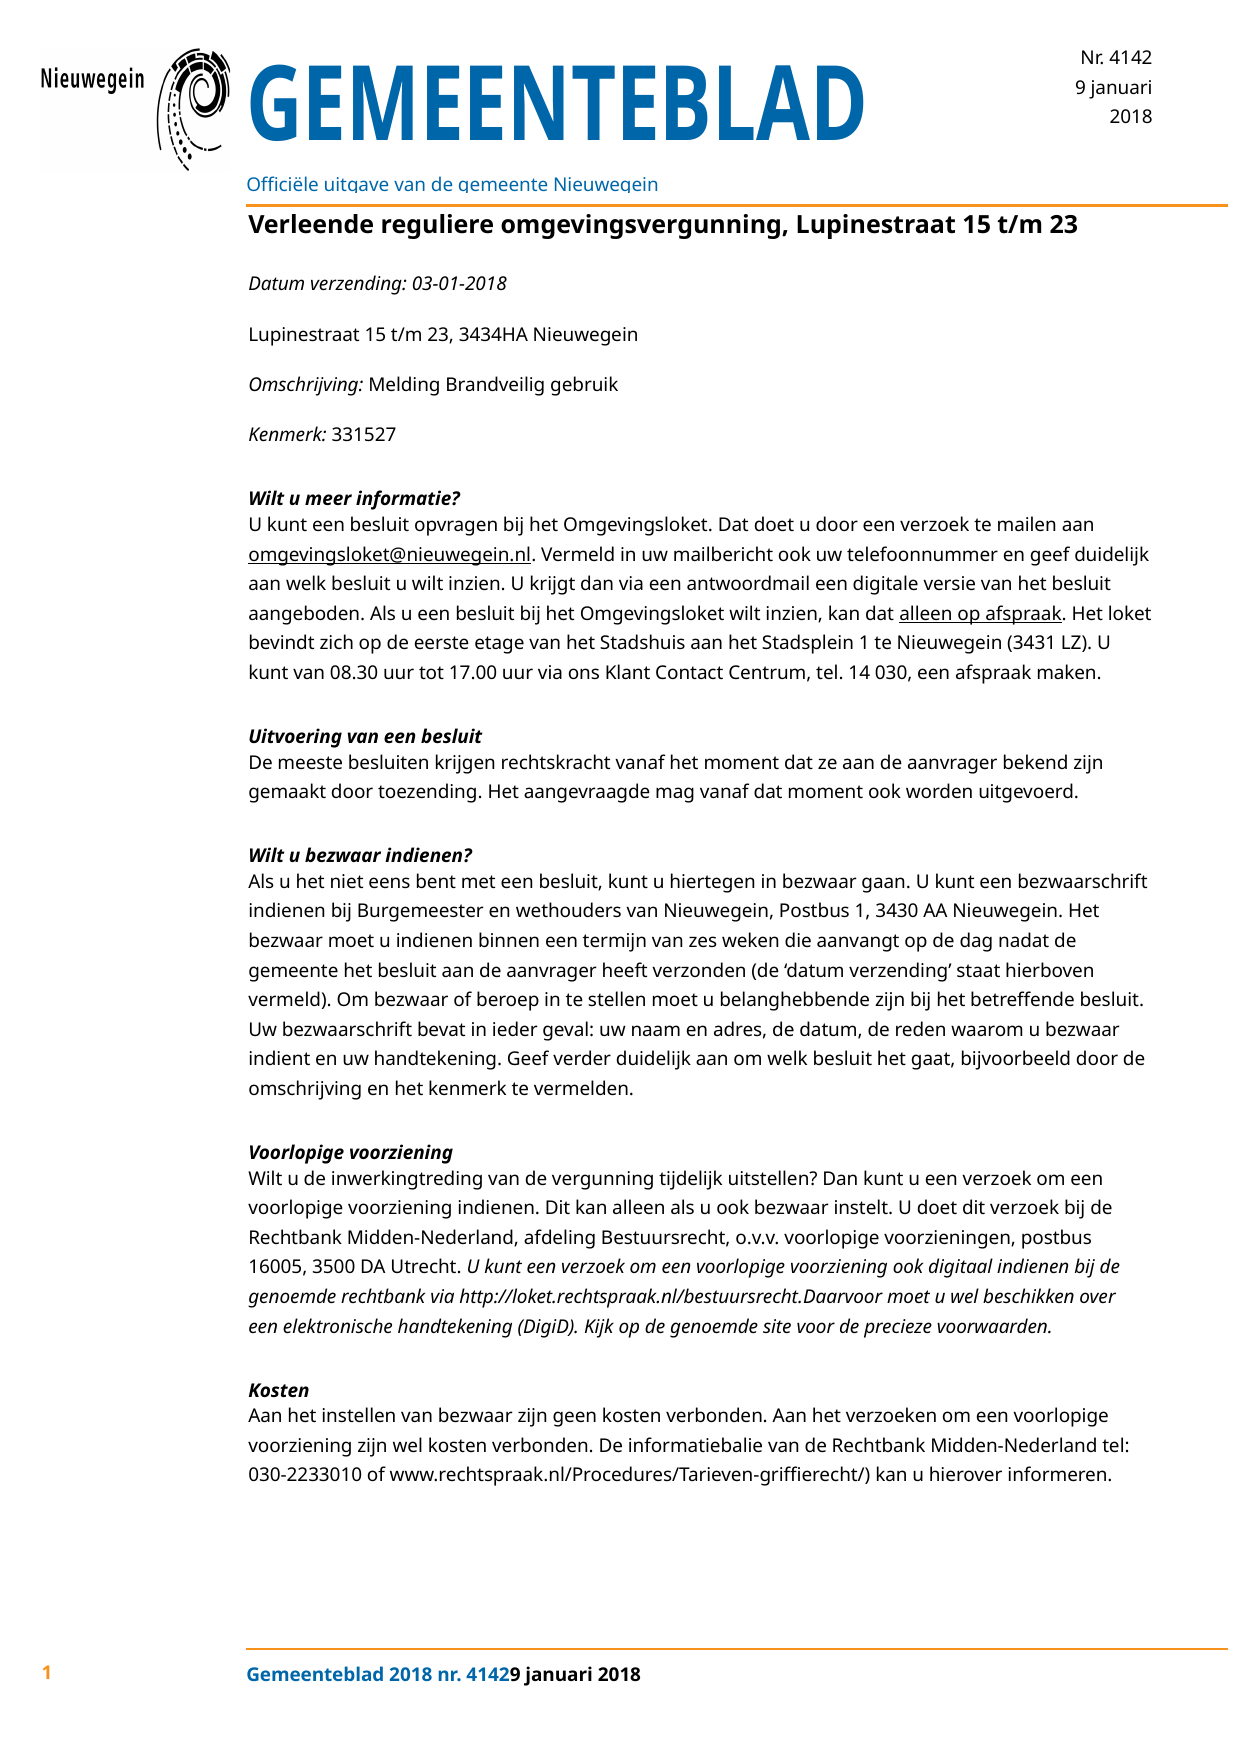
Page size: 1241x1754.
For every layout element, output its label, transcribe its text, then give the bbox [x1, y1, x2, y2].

text U kunt een besluit opvragen bij het Omgevingsloket. Dat doet u door een verzoek te mailen aan omgevingsloket@nieuwegein.nl. Vermeld in uw mailbericht ook uw telefoonnummer en geef duidelijk aan welk besluit u wilt inzien. U krijgt dan via een antwoordmail een digitale versie van het besluit aangeboden. Als u een besluit bij het Omgevingsloket wilt inzien, kan dat alleen op afspraak. Het loket bevindt zich op de eerste etage van het Stadshuis aan het Stadsplein 1 te Nieuwegein (3431 LZ). U kunt van 08.30 uur tot 17.00 uur via ons Klant Contact Centrum, tel. 14 030, een afspraak maken. [248, 511, 1152, 685]
text Wilt u bezwaar indienen? [248, 842, 1152, 868]
text Wilt u de inwerkingtreding van de vergunning tijdelijk uitstellen? Dan kunt u een verzoek om een voorlopige voorziening indienen. Dit kan alleen als u ook bezwaar instelt. U doet dit verzoek bij de Rechtbank Midden-Nederland, afdeling Bestuursrecht, o.v.v. voorlopige voorzieningen, postbus 16005, 3500 DA Utrecht. U kunt een verzoek om een voorlopige voorziening ook digitaal indienen bij de genoemde rechtbank via http://loket.rechtspraak.nl/bestuursrecht.Daarvoor moet u wel beschikken over een elektronische handtekening (DigiD). Kijk op de genoemde site voor de precieze voorwaarden. [248, 1165, 1152, 1338]
text Aan het instellen van bezwaar zijn geen kosten verbonden. Aan het verzoeken om een voorlopige voorziening zijn wel kosten verbonden. De informatiebalie van de Rechtbank Midden-Nederland tel: 030-2233010 of www.rechtspraak.nl/Procedures/Tarieven-griffierecht/) kan u hierover informeren. [248, 1402, 1152, 1487]
text Omschrijving: Melding Brandveilig gebruik [248, 371, 1152, 397]
text Voorlopige voorziening [248, 1139, 1152, 1165]
text Kosten [248, 1377, 1152, 1402]
text Uitvoering van een besluit [248, 723, 1152, 749]
text Datum verzending: 03-01-2018 [248, 270, 1152, 296]
picture [41, 47, 231, 172]
text Kenmerk: 331527 [248, 422, 1152, 447]
text Verleende reguliere omgevingsvergunning, Lupinestraat 15 t/m 23 [248, 207, 1152, 241]
text Als u het niet eens bent met een besluit, kunt u hiertegen in bezwaar gaan. U kunt een bezwaarschrift indienen bij Burgemeester en wethouders van Nieuwegein, Postbus 1, 3430 AA Nieuwegein. Het bezwaar moet u indienen binnen een termijn van zes weken die aanvangt op de dag nadat de gemeente het besluit aan de aanvrager heeft verzonden (de ‘datum verzending’ staat hierboven vermeld). Om bezwaar of beroep in te stellen moet u belanghebbende zijn bij het betreffende besluit. Uw bezwaarschrift bevat in ieder geval: uw naam en adres, de datum, de reden waarom u bezwaar indient en uw handtekening. Geef verder duidelijk aan om welk besluit het gaat, bijvoorbeeld door de omschrijving en het kenmerk te vermelden. [248, 868, 1152, 1101]
text Wilt u meer informatie? [248, 486, 1152, 511]
text De meeste besluiten krijgen rechtskracht vanaf het moment dat ze aan de aanvrager bekend zijn gemaakt door toezending. Het aangevraagde mag vanaf dat moment ook worden uitgevoerd. [248, 749, 1152, 804]
text Lupinestraat 15 t/m 23, 3434HA Nieuwegein [248, 321, 1152, 346]
